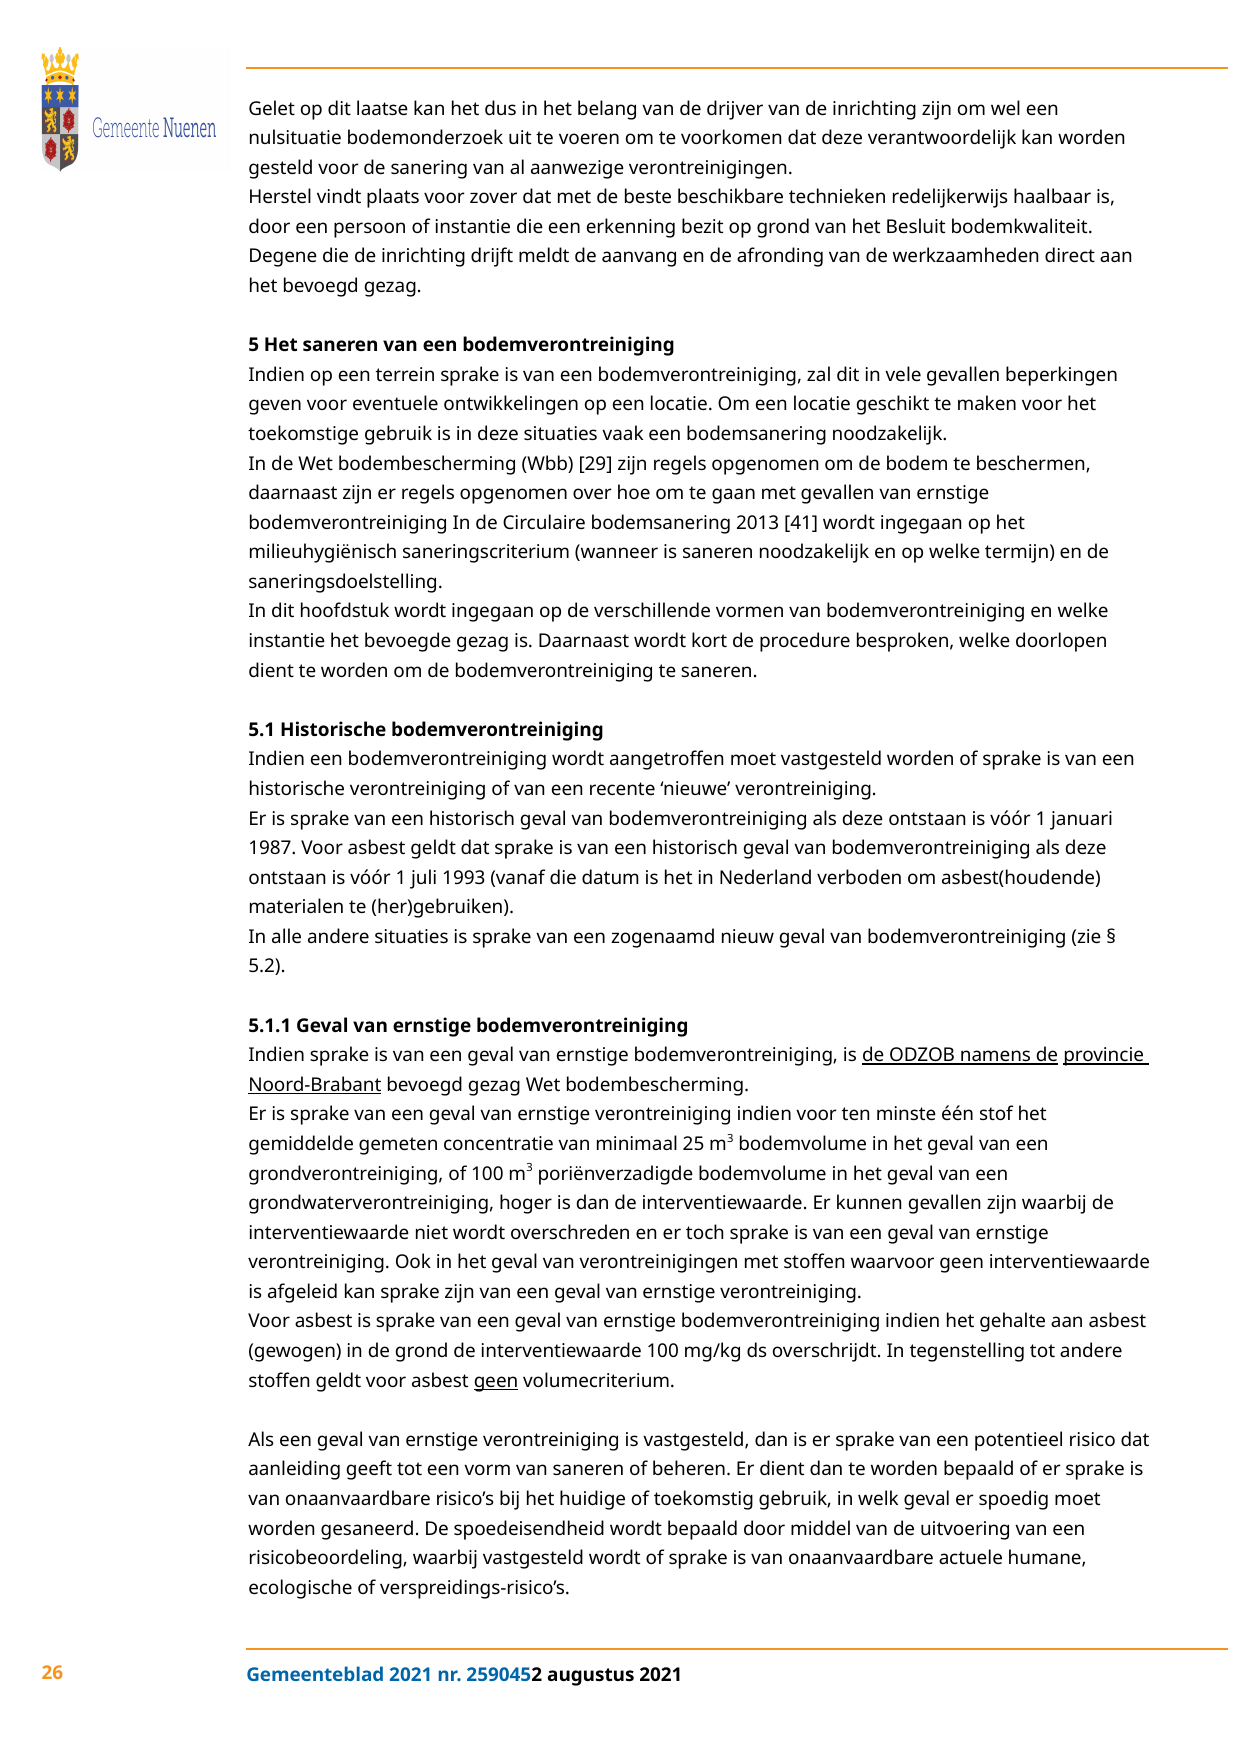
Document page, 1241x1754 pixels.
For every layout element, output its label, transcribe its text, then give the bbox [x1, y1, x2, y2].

text 5.1.1 Geval van ernstige bodemverontreiniging [248, 1012, 1152, 1038]
text Herstel vindt plaats voor zover dat met de beste beschikbare technieken redelijkerwijs haalbaar is, door een persoon of instantie die een erkenning bezit op grond van het Besluit bodemkwaliteit. [248, 183, 1152, 239]
text Er is sprake van een geval van ernstige verontreiniging indien voor ten minste één stof het gemiddelde gemeten concentratie van minimaal 25 m3 bodemvolume in het geval van een grondverontreiniging, of 100 m3 poriënverzadigde bodemvolume in het geval van een grondwaterverontreiniging, hoger is dan de interventiewaarde. Er kunnen gevallen zijn waarbij de interventiewaarde niet wordt overschreden en er toch sprake is van een geval van ernstige verontreiniging. Ook in het geval van verontreinigingen met stoffen waarvoor geen interventiewaarde is afgeleid kan sprake zijn van een geval van ernstige verontreiniging. [248, 1101, 1152, 1304]
text In alle andere situaties is sprake van een zogenaamd nieuw geval van bodemverontreiniging (zie § 5.2). [248, 923, 1152, 978]
text In dit hoofdstuk wordt ingegaan op de verschillende vormen van bodemverontreiniging en welke instantie het bevoegde gezag is. Daarnaast wordt kort de procedure besproken, welke doorlopen dient te worden om de bodemverontreiniging te saneren. [248, 598, 1152, 683]
text Als een geval van ernstige verontreiniging is vastgesteld, dan is er sprake van een potentieel risico dat aanleiding geeft tot een vorm van saneren of beheren. Er dient dan te worden bepaald of er sprake is van onaanvaardbare risico’s bij het huidige of toekomstig gebruik, in welk geval er spoedig moet worden gesaneerd. De spoedeisendheid wordt bepaald door middel van de uitvoering van een risicobeoordeling, waarbij vastgesteld wordt of sprake is van onaanvaardbare actuele humane, ecologische of verspreidings-risico’s. [248, 1426, 1152, 1600]
text Indien sprake is van een geval van ernstige bodemverontreiniging, is de ODZOB namens de provincie Noord-Brabant bevoegd gezag Wet bodembescherming. [248, 1041, 1152, 1097]
text Indien een bodemverontreiniging wordt aangetroffen moet vastgesteld worden of sprake is van een historische verontreiniging of van een recente ‘nieuwe’ verontreiniging. [248, 746, 1152, 801]
text Degene die de inrichting drijft meldt de aanvang en de afronding van de werkzaamheden direct aan het bevoegd gezag. [248, 243, 1152, 298]
text In de Wet bodembescherming (Wbb) [29] zijn regels opgenomen om de bodem te beschermen, daarnaast zijn er regels opgenomen over hoe om te gaan met gevallen van ernstige bodemverontreiniging In de Circulaire bodemsanering 2013 [41] wordt ingegaan op het milieuhygiënisch saneringscriterium (wanneer is saneren noodzakelijk en op welke termijn) en de saneringsdoelstelling. [248, 450, 1152, 594]
text Indien op een terrein sprake is van een bodemverontreiniging, zal dit in vele gevallen beperkingen geven voor eventuele ontwikkelingen op een locatie. Om een locatie geschikt te maken voor het toekomstige gebruik is in deze situaties vaak een bodemsanering noodzakelijk. [248, 361, 1152, 446]
text 5.1 Historische bodemverontreiniging [248, 716, 1152, 742]
text Er is sprake van een historisch geval van bodemverontreiniging als deze ontstaan is vóór 1 januari 1987. Voor asbest geldt dat sprake is van een historisch geval van bodemverontreiniging als deze ontstaan is vóór 1 juli 1993 (vanaf die datum is het in Nederland verboden om asbest(houdende) materialen te (her)gebruiken). [248, 805, 1152, 919]
text Voor asbest is sprake van een geval van ernstige bodemverontreiniging indien het gehalte aan asbest (gewogen) in de grond de interventiewaarde 100 mg/kg ds overschrijdt. In tegenstelling tot andere stoffen geldt voor asbest geen volumecriterium. [248, 1308, 1152, 1393]
text 5 Het saneren van een bodemverontreiniging [248, 331, 1152, 357]
picture [41, 47, 231, 172]
text Gelet op dit laatse kan het dus in het belang van de drijver van de inrichting zijn om wel een nulsituatie bodemonderzoek uit te voeren om te voorkomen dat deze verantwoordelijk kan worden gesteld voor de sanering van al aanwezige verontreinigingen. [248, 95, 1152, 180]
